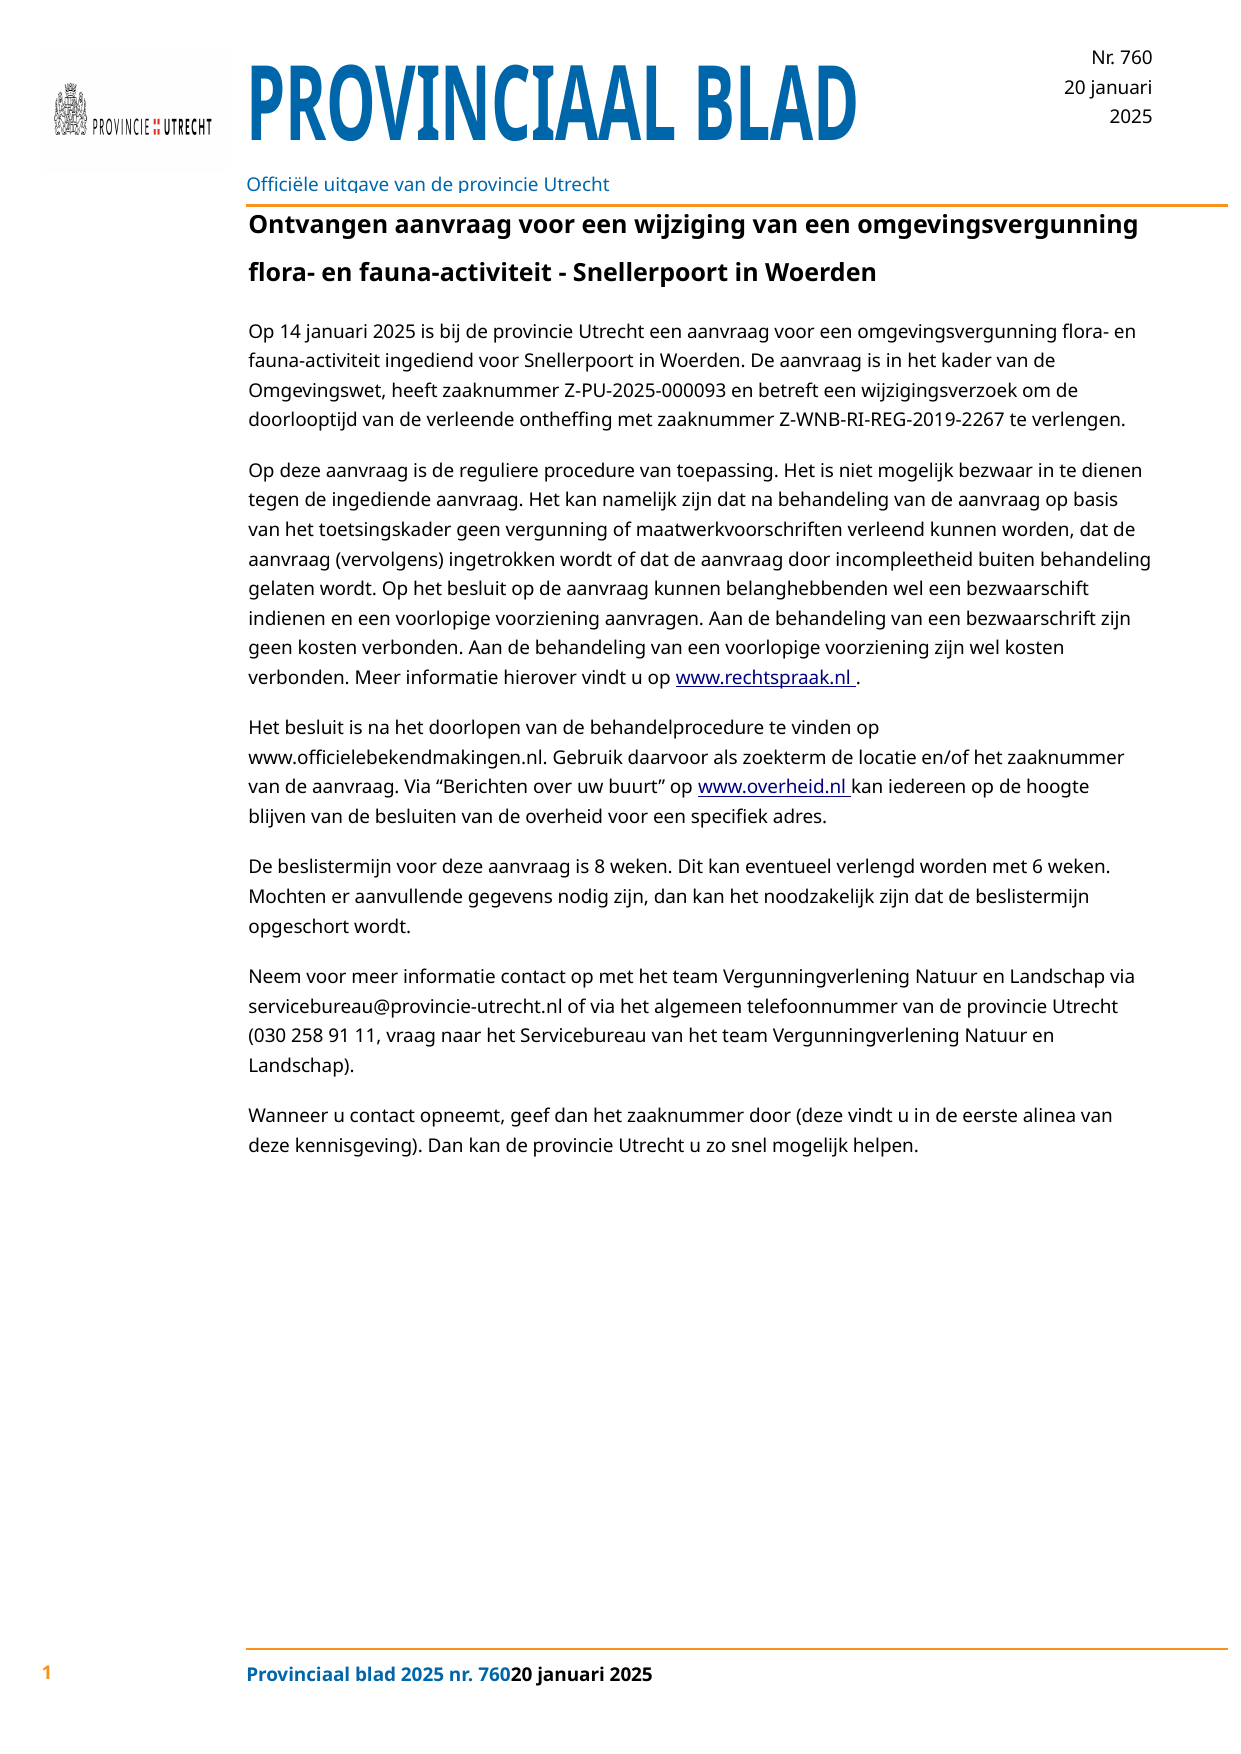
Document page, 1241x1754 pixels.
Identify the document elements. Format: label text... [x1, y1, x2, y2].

text Op deze aanvraag is de reguliere procedure van toepassing. Het is niet mogelijk bezwaar in te dienen tegen de ingediende aanvraag. Het kan namelijk zijn dat na behandeling van de aanvraag op basis van het toetsingskader geen vergunning of maatwerkvoorschriften verleend kunnen worden, dat de aanvraag (vervolgens) ingetrokken wordt of dat de aanvraag door incompleetheid buiten behandeling gelaten wordt. Op het besluit op de aanvraag kunnen belanghebbenden wel een bezwaarschift indienen en een voorlopige voorziening aanvragen. Aan de behandeling van een bezwaarschrift zijn geen kosten verbonden. Aan de behandeling van een voorlopige voorziening zijn wel kosten verbonden. Meer informatie hierover vindt u op www.rechtspraak.nl . [248, 457, 1152, 690]
text De beslistermijn voor deze aanvraag is 8 weken. Dit kan eventueel verlengd worden met 6 weken. Mochten er aanvullende gegevens nodig zijn, dan kan het noodzakelijk zijn dat de beslistermijn opgeschort wordt. [248, 854, 1152, 939]
text Ontvangen aanvraag voor een wijziging van een omgevingsvergunning flora- en fauna-activiteit - Snellerpoort in Woerden [248, 207, 1152, 288]
text Wanneer u contact opneemt, geef dan het zaaknummer door (deze vindt u in de eerste alinea van deze kennisgeving). Dan kan de provincie Utrecht u zo snel mogelijk helpen. [248, 1102, 1152, 1158]
text Het besluit is na het doorlopen van de behandelprocedure te vinden op www.officielebekendmakingen.nl. Gebruik daarvoor als zoekterm de locatie en/of het zaaknummer van de aanvraag. Via “Berichten over uw buurt” op www.overheid.nl kan iedereen op de hoogte blijven van de besluiten van de overheid voor een specifiek adres. [248, 714, 1152, 829]
text Neem voor meer informatie contact op met het team Vergunningverlening Natuur en Landschap via servicebureau@provincie-utrecht.nl of via het algemeen telefoonnummer van de provincie Utrecht (030 258 91 11, vraag naar het Servicebureau van het team Vergunningverlening Natuur en Landschap). [248, 963, 1152, 1078]
picture [41, 47, 231, 172]
text Op 14 januari 2025 is bij de provincie Utrecht een aanvraag voor een omgevingsvergunning flora- en fauna-activiteit ingediend voor Snellerpoort in Woerden. De aanvraag is in het kader van de Omgevingswet, heeft zaaknummer Z-PU-2025-000093 en betreft een wijzigingsverzoek om de doorlooptijd van de verleende ontheffing met zaaknummer Z-WNB-RI-REG-2019-2267 te verlengen. [248, 318, 1152, 432]
